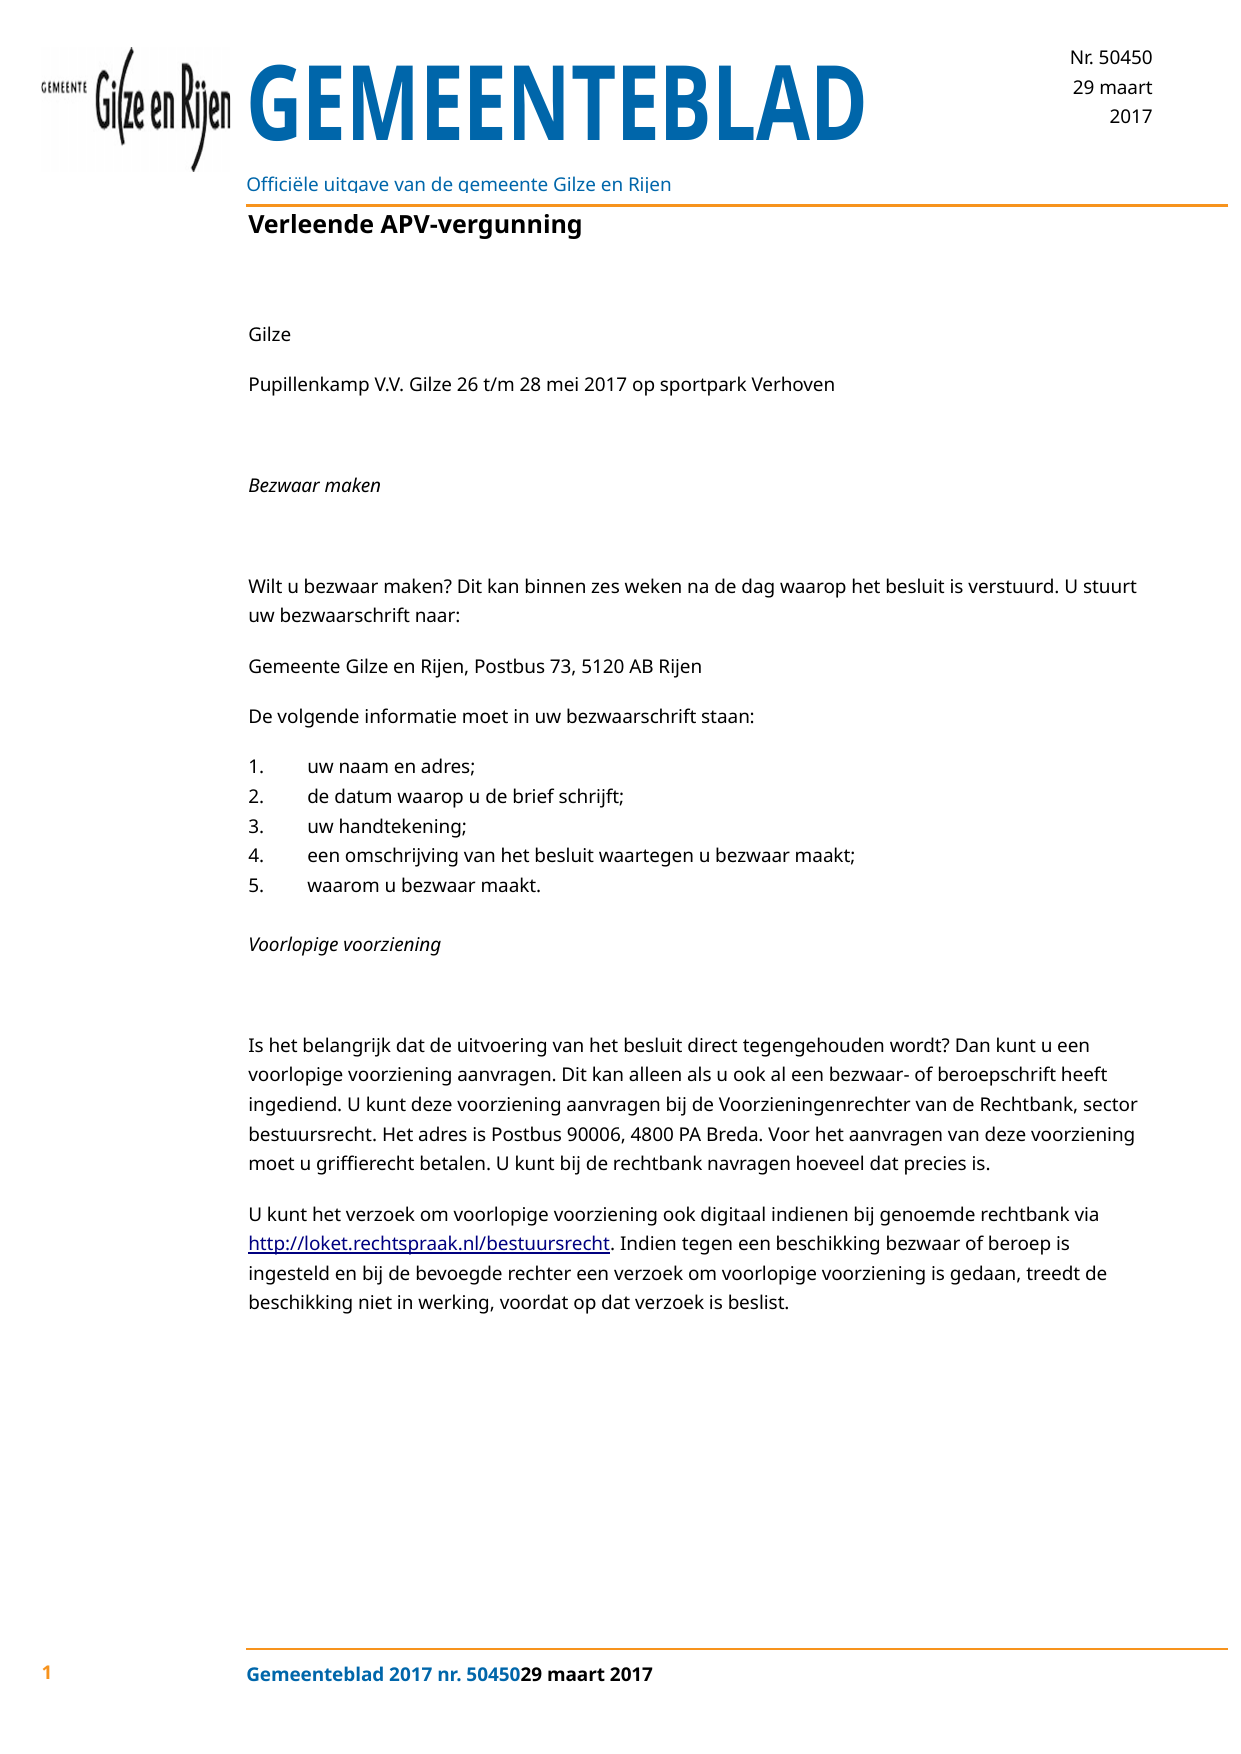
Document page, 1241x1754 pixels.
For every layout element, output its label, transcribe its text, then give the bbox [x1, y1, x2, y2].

text Bezwaar maken [248, 472, 1152, 498]
text U kunt het verzoek om voorlopige voorziening ook digitaal indienen bij genoemde rechtbank via http://loket.rechtspraak.nl/bestuursrecht. Indien tegen een beschikking bezwaar of beroep is ingesteld en bij de bevoegde rechter een verzoek om voorlopige voorziening is gedaan, treedt de beschikking niet in werking, voordat op dat verzoek is beslist. [248, 1201, 1152, 1315]
text Gemeente Gilze en Rijen, Postbus 73, 5120 AB Rijen [248, 653, 1152, 678]
list een omschrijving van het besluit waartegen u bezwaar maakt; [248, 842, 1152, 868]
list de datum waarop u de brief schrijft; [248, 783, 1152, 809]
text Pupillenkamp V.V. Gilze 26 t/m 28 mei 2017 op sportpark Verhoven [248, 371, 1152, 397]
text Verleende APV-vergunning [248, 207, 1152, 241]
list uw naam en adres; [248, 754, 1152, 779]
text Is het belangrijk dat de uitvoering van het besluit direct tegengehouden wordt? Dan kunt u een voorlopige voorziening aanvragen. Dit kan alleen als u ook al een bezwaar- of beroepschrift heeft ingediend. U kunt deze voorziening aanvragen bij de Voorzieningenrechter van de Rechtbank, sector bestuursrecht. Het adres is Postbus 90006, 4800 PA Breda. Voor het aanvragen van deze voorziening moet u griffierecht betalen. U kunt bij de rechtbank navragen hoeveel dat precies is. [248, 1032, 1152, 1176]
text Wilt u bezwaar maken? Dit kan binnen zes weken na de dag waarop het besluit is verstuurd. U stuurt uw bezwaarschrift naar: [248, 573, 1152, 628]
picture [41, 47, 231, 172]
text Voorlopige voorziening [248, 931, 1152, 957]
text De volgende informatie moet in uw bezwaarschrift staan: [248, 703, 1152, 729]
list uw handtekening; [248, 813, 1152, 838]
text Gilze [248, 321, 1152, 346]
list waarom u bezwaar maakt. [248, 872, 1152, 898]
